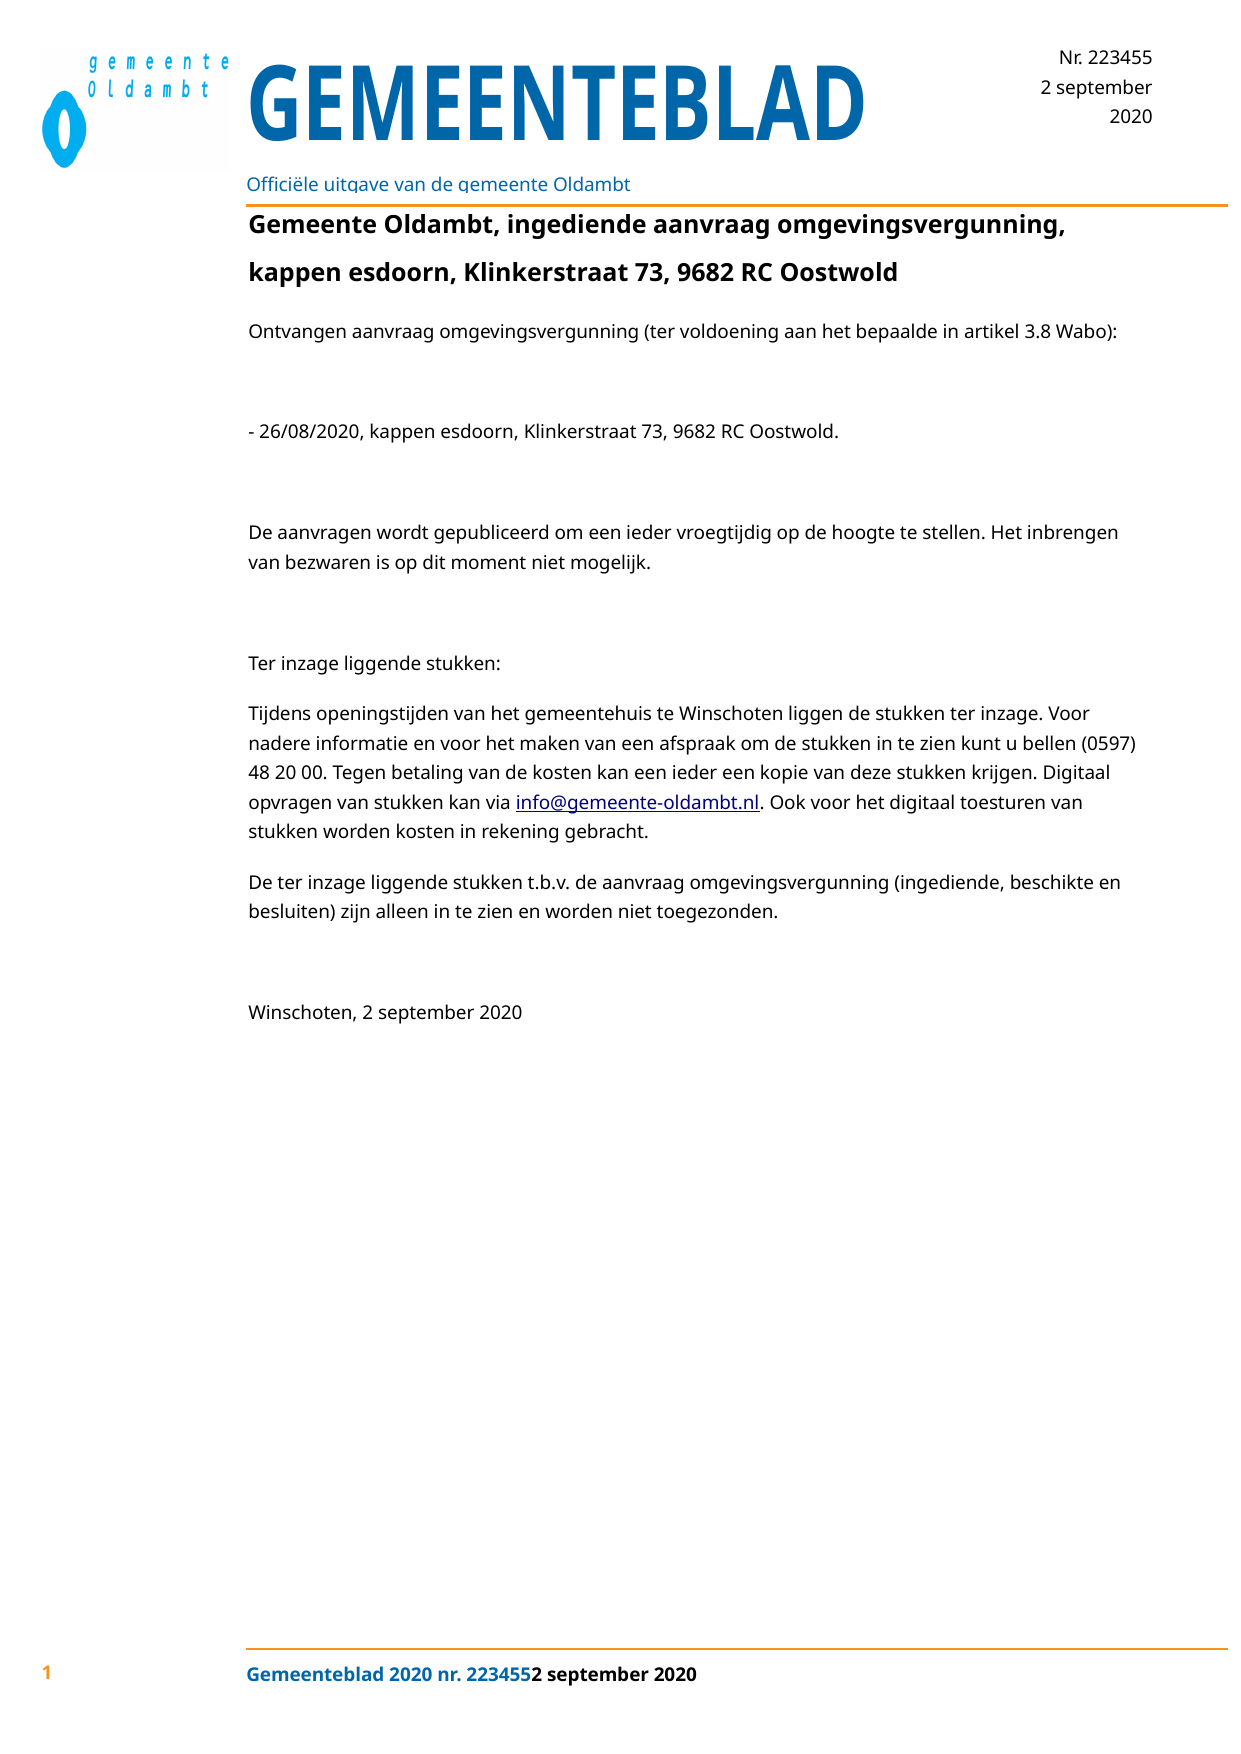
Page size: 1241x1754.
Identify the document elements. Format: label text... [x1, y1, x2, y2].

text - 26/08/2020, kappen esdoorn, Klinkerstraat 73, 9682 RC Oostwold. [248, 419, 1152, 444]
text Winschoten, 2 september 2020 [248, 999, 1152, 1025]
picture [41, 47, 231, 172]
text Tijdens openingstijden van het gemeentehuis te Winschoten liggen de stukken ter inzage. Voor nadere informatie en voor het maken van een afspraak om de stukken in te zien kunt u bellen (0597) 48 20 00. Tegen betaling van de kosten kan een ieder een kopie van deze stukken krijgen. Digitaal opvragen van stukken kan via info@gemeente-oldambt.nl. Ook voor het digitaal toesturen van stukken worden kosten in rekening gebracht. [248, 700, 1152, 844]
text De aanvragen wordt gepubliceerd om een ieder vroegtijdig op de hoogte te stellen. Het inbrengen van bezwaren is op dit moment niet mogelijk. [248, 519, 1152, 575]
text Gemeente Oldambt, ingediende aanvraag omgevingsvergunning, kappen esdoorn, Klinkerstraat 73, 9682 RC Oostwold [248, 207, 1152, 288]
text Ontvangen aanvraag omgevingsvergunning (ter voldoening aan het bepaalde in artikel 3.8 Wabo): [248, 318, 1152, 344]
text Ter inzage liggende stukken: [248, 650, 1152, 676]
text De ter inzage liggende stukken t.b.v. de aanvraag omgevingsvergunning (ingediende, beschikte en besluiten) zijn alleen in te zien en worden niet toegezonden. [248, 869, 1152, 924]
